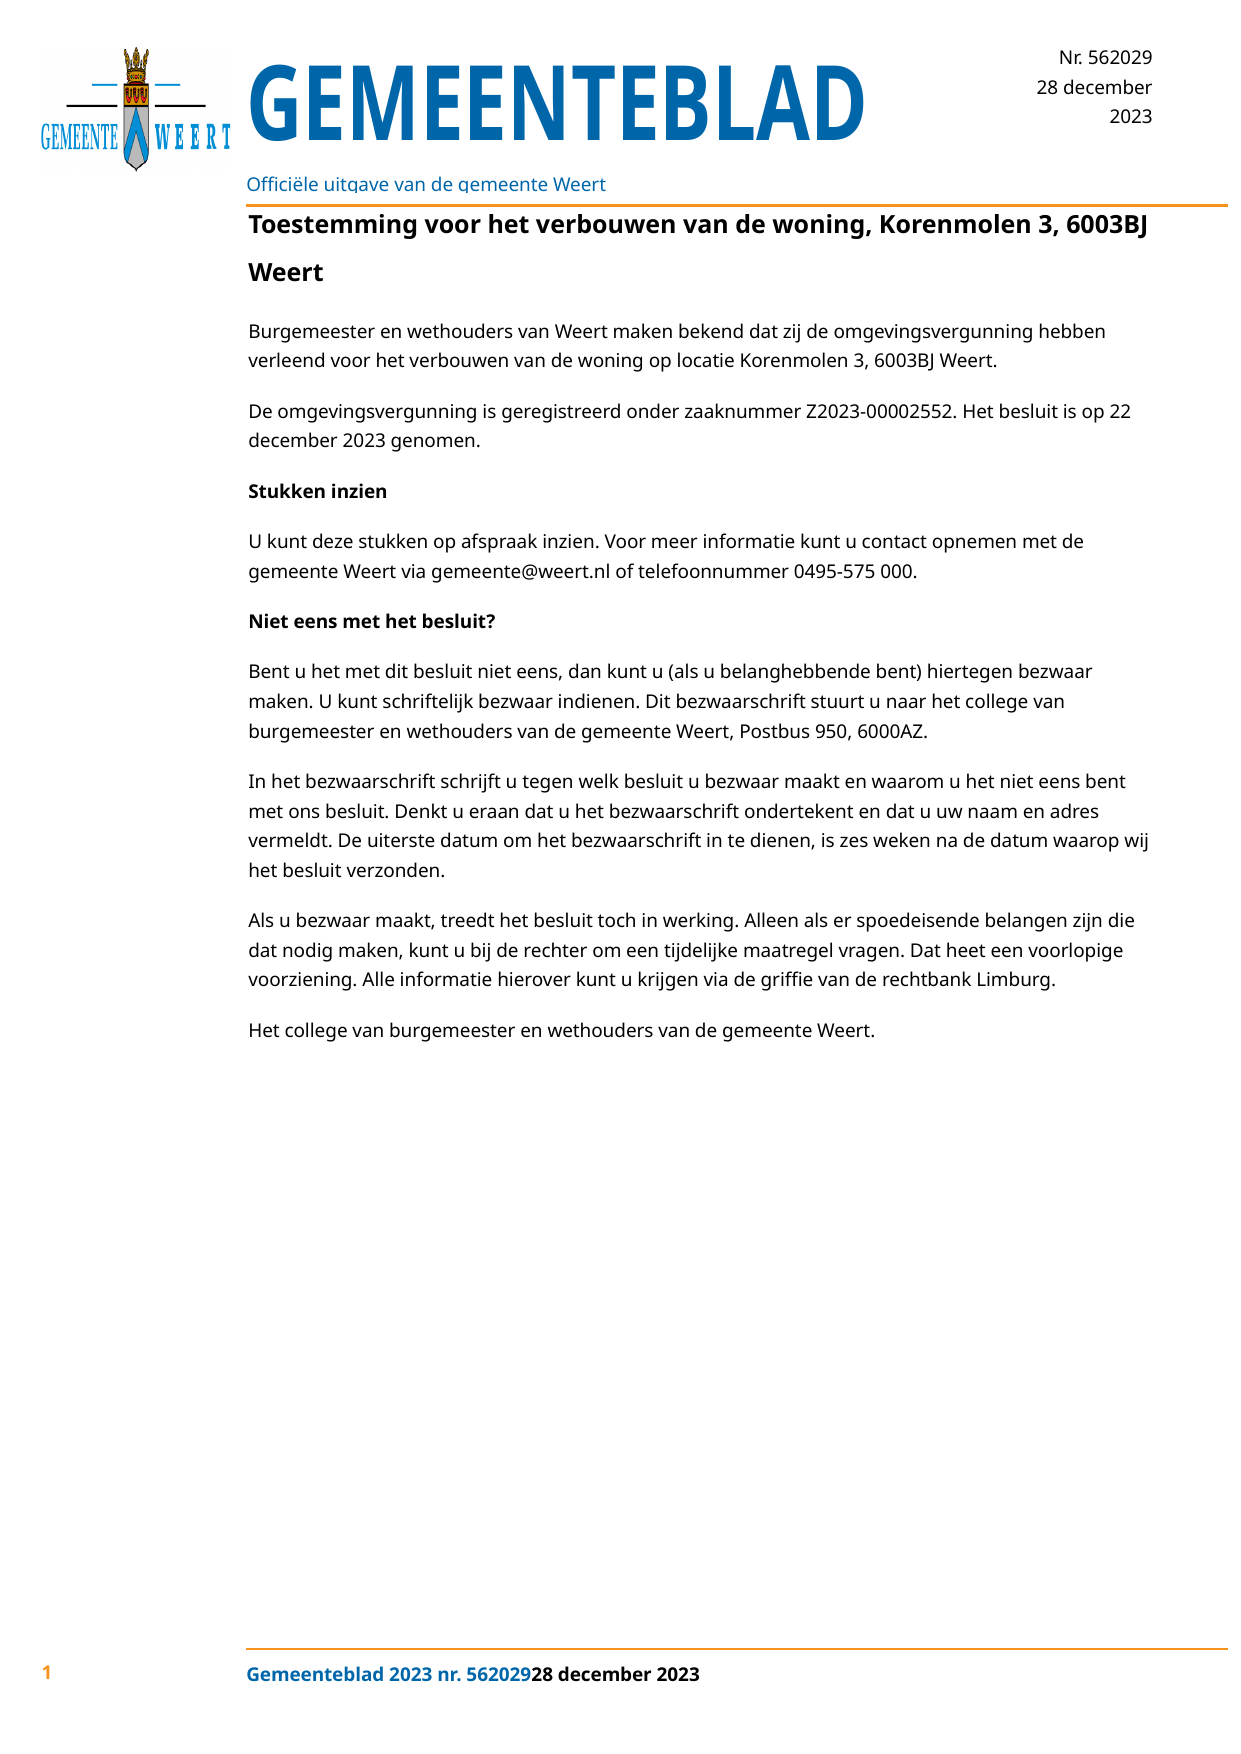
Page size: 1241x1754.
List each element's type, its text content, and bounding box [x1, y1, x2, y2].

text De omgevingsvergunning is geregistreerd onder zaaknummer Z2023-00002552. Het besluit is op 22 december 2023 genomen. [248, 398, 1152, 453]
text Als u bezwaar maakt, treedt het besluit toch in werking. Alleen als er spoedeisende belangen zijn die dat nodig maken, kunt u bij de rechter om een tijdelijke maatregel vragen. Dat heet een voorlopige voorziening. Alle informatie hierover kunt u krijgen via de griffie van de rechtbank Limburg. [248, 907, 1152, 992]
text Stukken inzien [248, 478, 1152, 504]
text Toestemming voor het verbouwen van de woning, Korenmolen 3, 6003BJ Weert [248, 207, 1152, 288]
text U kunt deze stukken op afspraak inzien. Voor meer informatie kunt u contact opnemen met de gemeente Weert via gemeente@weert.nl of telefoonnummer 0495-575 000. [248, 528, 1152, 584]
picture [41, 47, 231, 172]
text Burgemeester en wethouders van Weert maken bekend dat zij de omgevingsvergunning hebben verleend voor het verbouwen van de woning op locatie Korenmolen 3, 6003BJ Weert. [248, 318, 1152, 373]
text Het college van burgemeester en wethouders van de gemeente Weert. [248, 1017, 1152, 1043]
text In het bezwaarschrift schrijft u tegen welk besluit u bezwaar maakt en waarom u het niet eens bent met ons besluit. Denkt u eraan dat u het bezwaarschrift ondertekent en dat u uw naam en adres vermeldt. De uiterste datum om het bezwaarschrift in te dienen, is zes weken na de datum waarop wij het besluit verzonden. [248, 768, 1152, 883]
text Bent u het met dit besluit niet eens, dan kunt u (als u belanghebbende bent) hiertegen bezwaar maken. U kunt schriftelijk bezwaar indienen. Dit bezwaarschrift stuurt u naar het college van burgemeester en wethouders van de gemeente Weert, Postbus 950, 6000AZ. [248, 659, 1152, 744]
text Niet eens met het besluit? [248, 608, 1152, 634]
